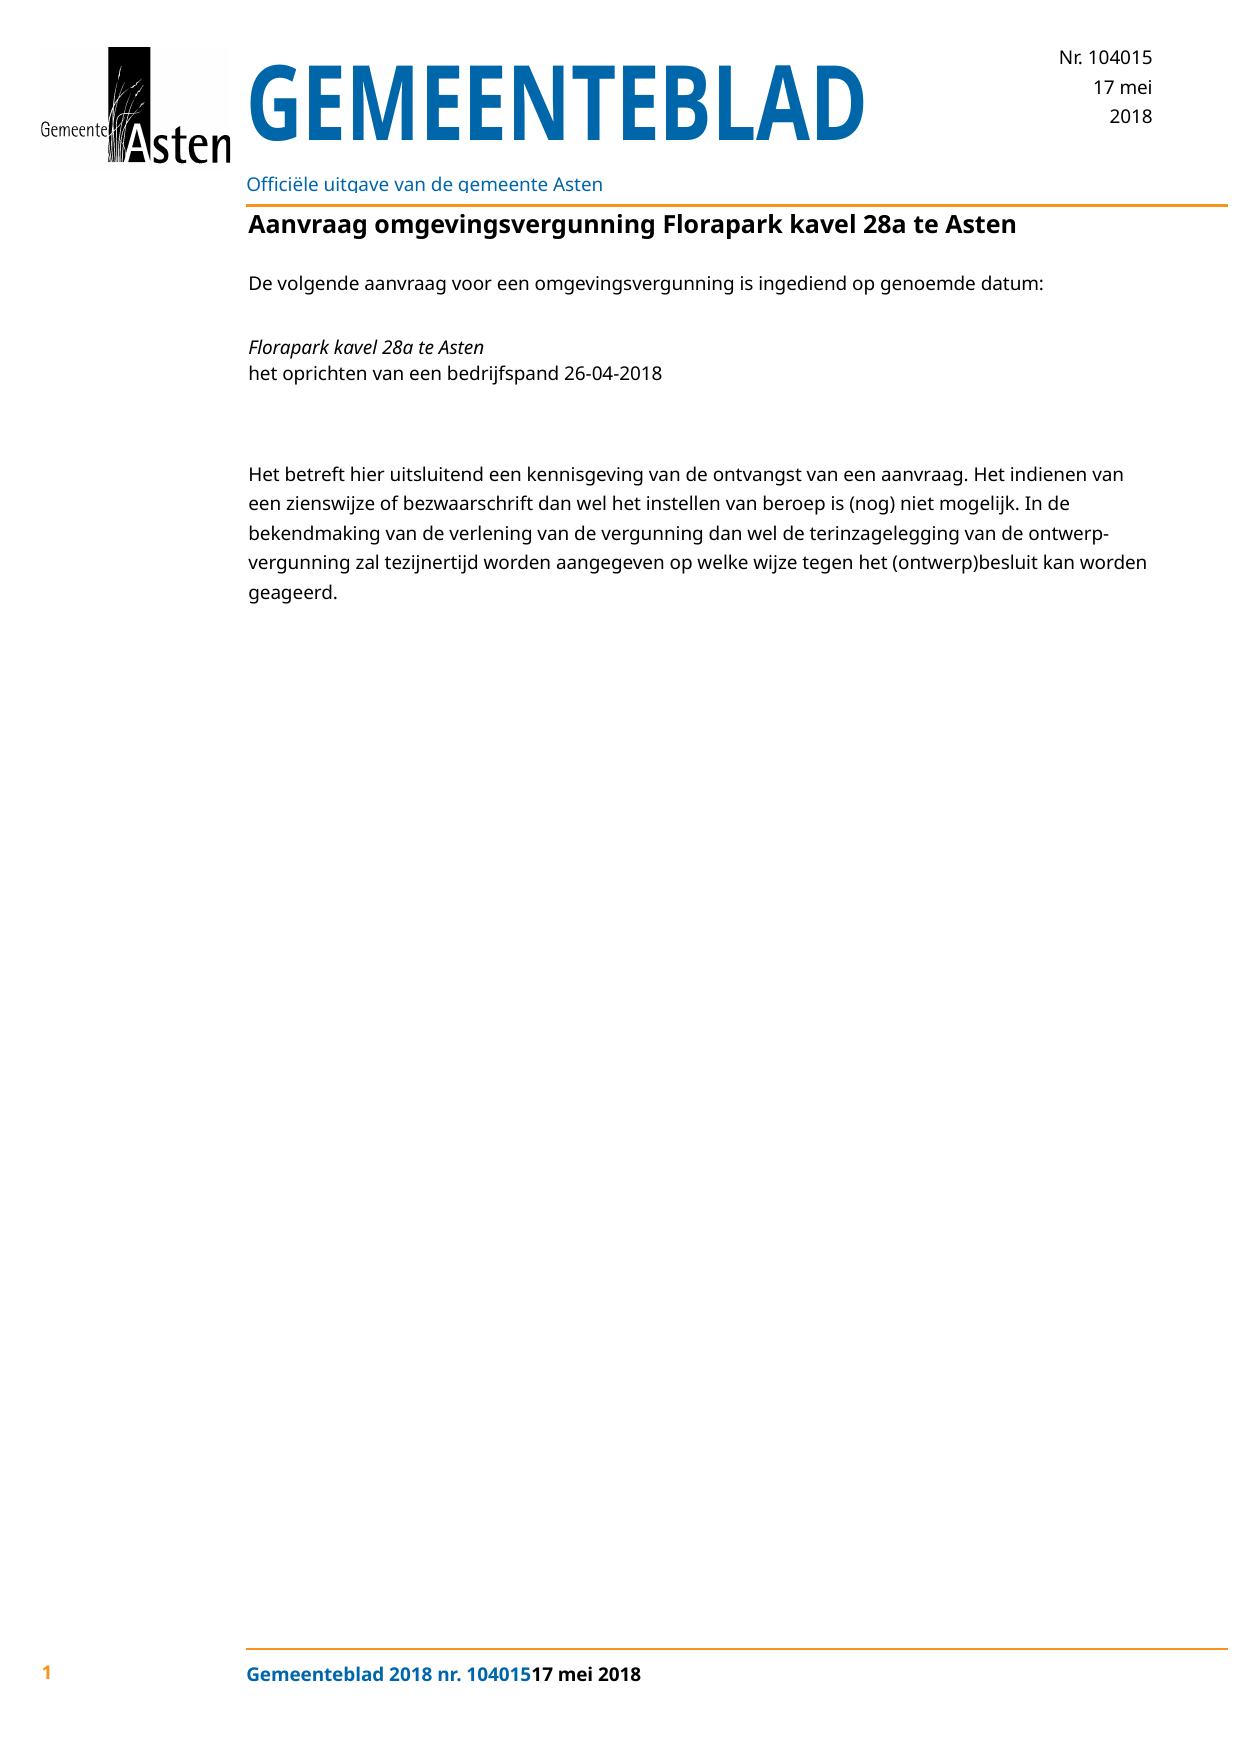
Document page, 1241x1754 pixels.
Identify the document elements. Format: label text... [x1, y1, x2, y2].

text Florapark kavel 28a te Asten [248, 334, 1152, 360]
text De volgende aanvraag voor een omgevingsvergunning is ingediend op genoemde datum: [248, 270, 1152, 296]
picture [41, 47, 231, 172]
text Aanvraag omgevingsvergunning Florapark kavel 28a te Asten [248, 207, 1152, 241]
text Het betreft hier uitsluitend een kennisgeving van de ontvangst van een aanvraag. Het indienen van een zienswijze of bezwaarschrift dan wel het instellen van beroep is (nog) niet mogelijk. In de bekendmaking van de verlening van de vergunning dan wel de terinzagelegging van de ontwerp-vergunning zal tezijnertijd worden aangegeven op welke wijze tegen het (ontwerp)besluit kan worden geageerd. [248, 461, 1152, 605]
text het oprichten van een bedrijfspand 26-04-2018 [248, 360, 1152, 386]
